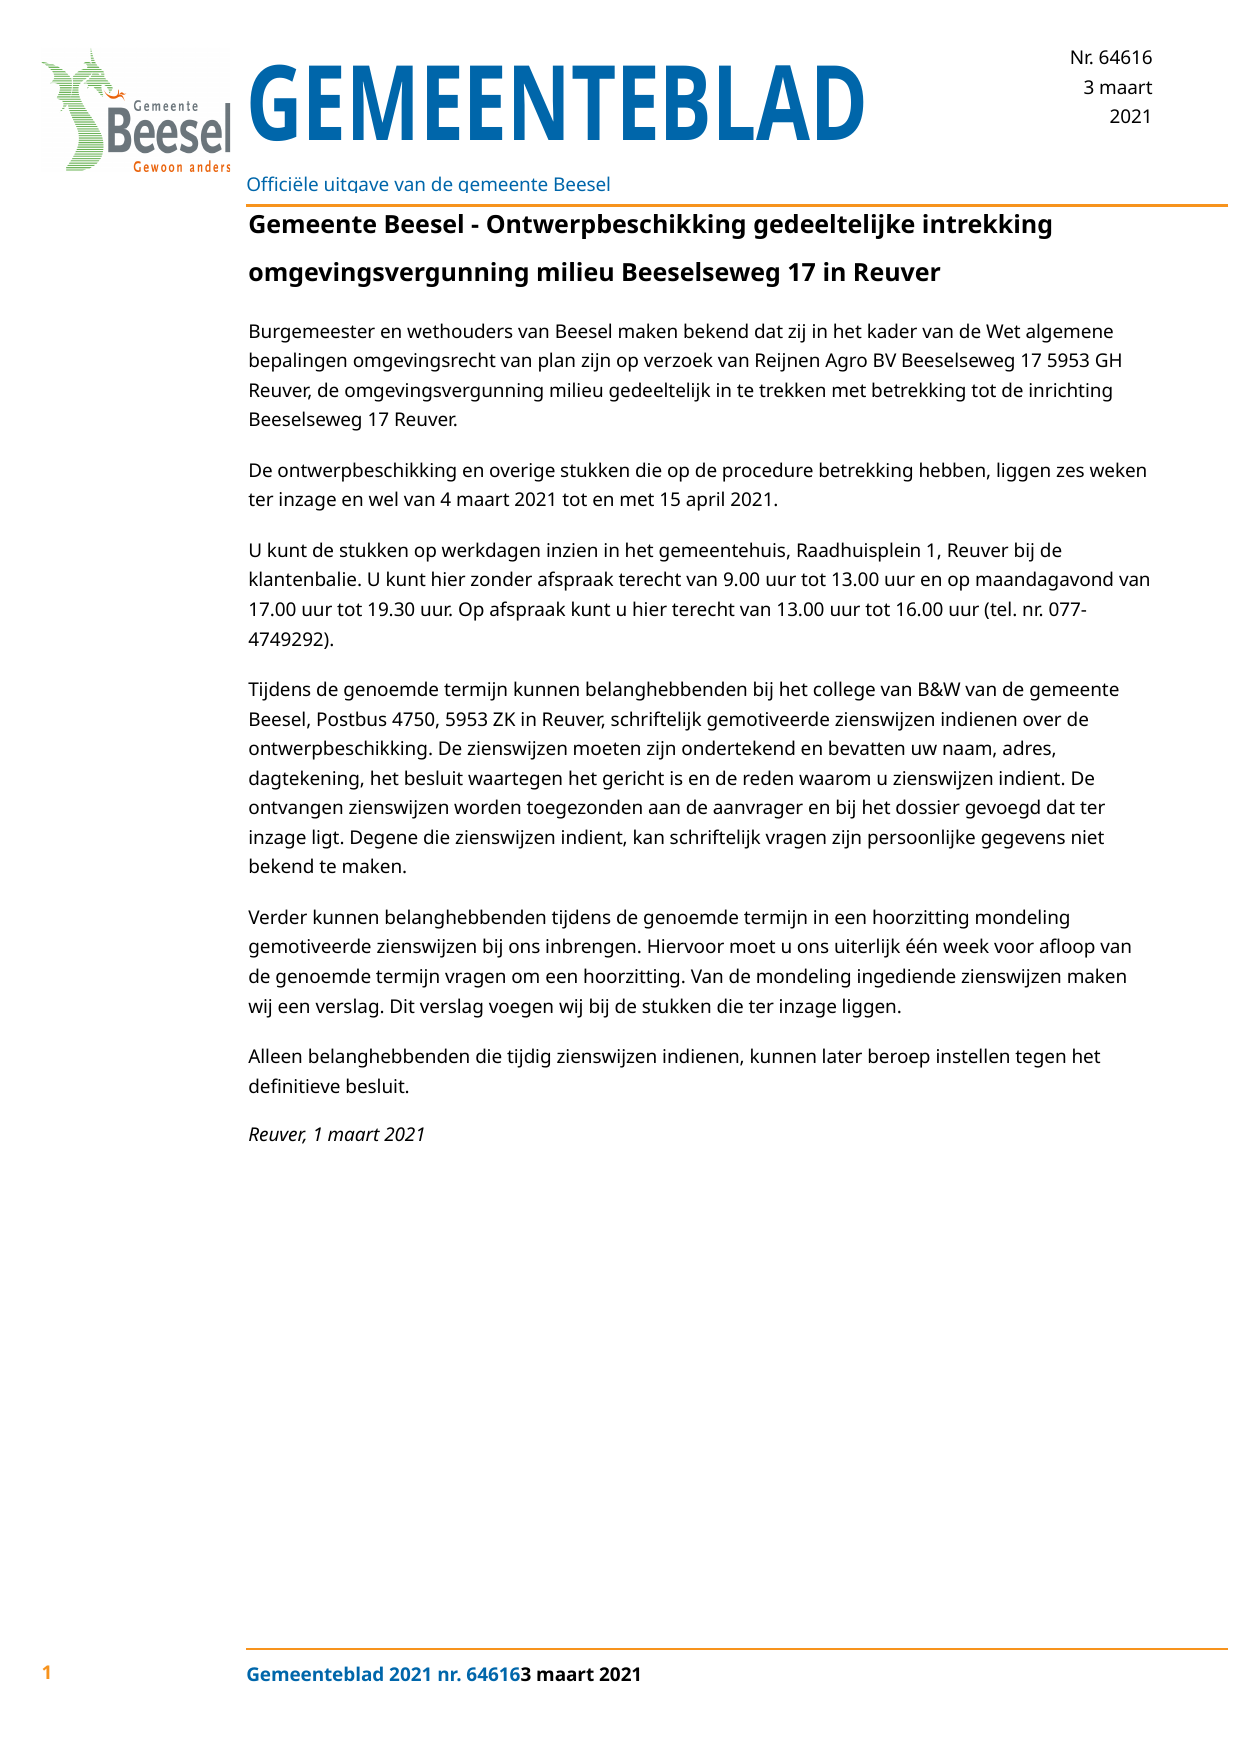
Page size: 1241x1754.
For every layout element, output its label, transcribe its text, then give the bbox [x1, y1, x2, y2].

text Verder kunnen belanghebbenden tijdens de genoemde termijn in een hoorzitting mondeling gemotiveerde zienswijzen bij ons inbrengen. Hiervoor moet u ons uiterlijk één week voor afloop van de genoemde termijn vragen om een hoorzitting. Van de mondeling ingediende zienswijzen maken wij een verslag. Dit verslag voegen wij bij de stukken die ter inzage liggen. [248, 904, 1152, 1019]
text U kunt de stukken op werkdagen inzien in het gemeentehuis, Raadhuisplein 1, Reuver bij de klantenbalie. U kunt hier zonder afspraak terecht van 9.00 uur tot 13.00 uur en op maandagavond van 17.00 uur tot 19.30 uur. Op afspraak kunt u hier terecht van 13.00 uur tot 16.00 uur (tel. nr. 077-4749292). [248, 537, 1152, 652]
text De ontwerpbeschikking en overige stukken die op de procedure betrekking hebben, liggen zes weken ter inzage en wel van 4 maart 2021 tot en met 15 april 2021. [248, 457, 1152, 512]
text Gemeente Beesel - Ontwerpbeschikking gedeeltelijke intrekking omgevingsvergunning milieu Beeselseweg 17 in Reuver [248, 207, 1152, 288]
text Reuver, 1 maart 2021 [248, 1121, 1152, 1146]
picture [41, 47, 231, 172]
text Burgemeester en wethouders van Beesel maken bekend dat zij in het kader van de Wet algemene bepalingen omgevingsrecht van plan zijn op verzoek van Reijnen Agro BV Beeselseweg 17 5953 GH Reuver, de omgevingsvergunning milieu gedeeltelijk in te trekken met betrekking tot de inrichting Beeselseweg 17 Reuver. [248, 318, 1152, 432]
text Tijdens de genoemde termijn kunnen belanghebbenden bij het college van B&W van de gemeente Beesel, Postbus 4750, 5953 ZK in Reuver, schriftelijk gemotiveerde zienswijzen indienen over de ontwerpbeschikking. De zienswijzen moeten zijn ondertekend en bevatten uw naam, adres, dagtekening, het besluit waartegen het gericht is en de reden waarom u zienswijzen indient. De ontvangen zienswijzen worden toegezonden aan de aanvrager en bij het dossier gevoegd dat ter inzage ligt. Degene die zienswijzen indient, kan schriftelijk vragen zijn persoonlijke gegevens niet bekend te maken. [248, 676, 1152, 879]
text Alleen belanghebbenden die tijdig zienswijzen indienen, kunnen later beroep instellen tegen het definitieve besluit. [248, 1043, 1152, 1099]
